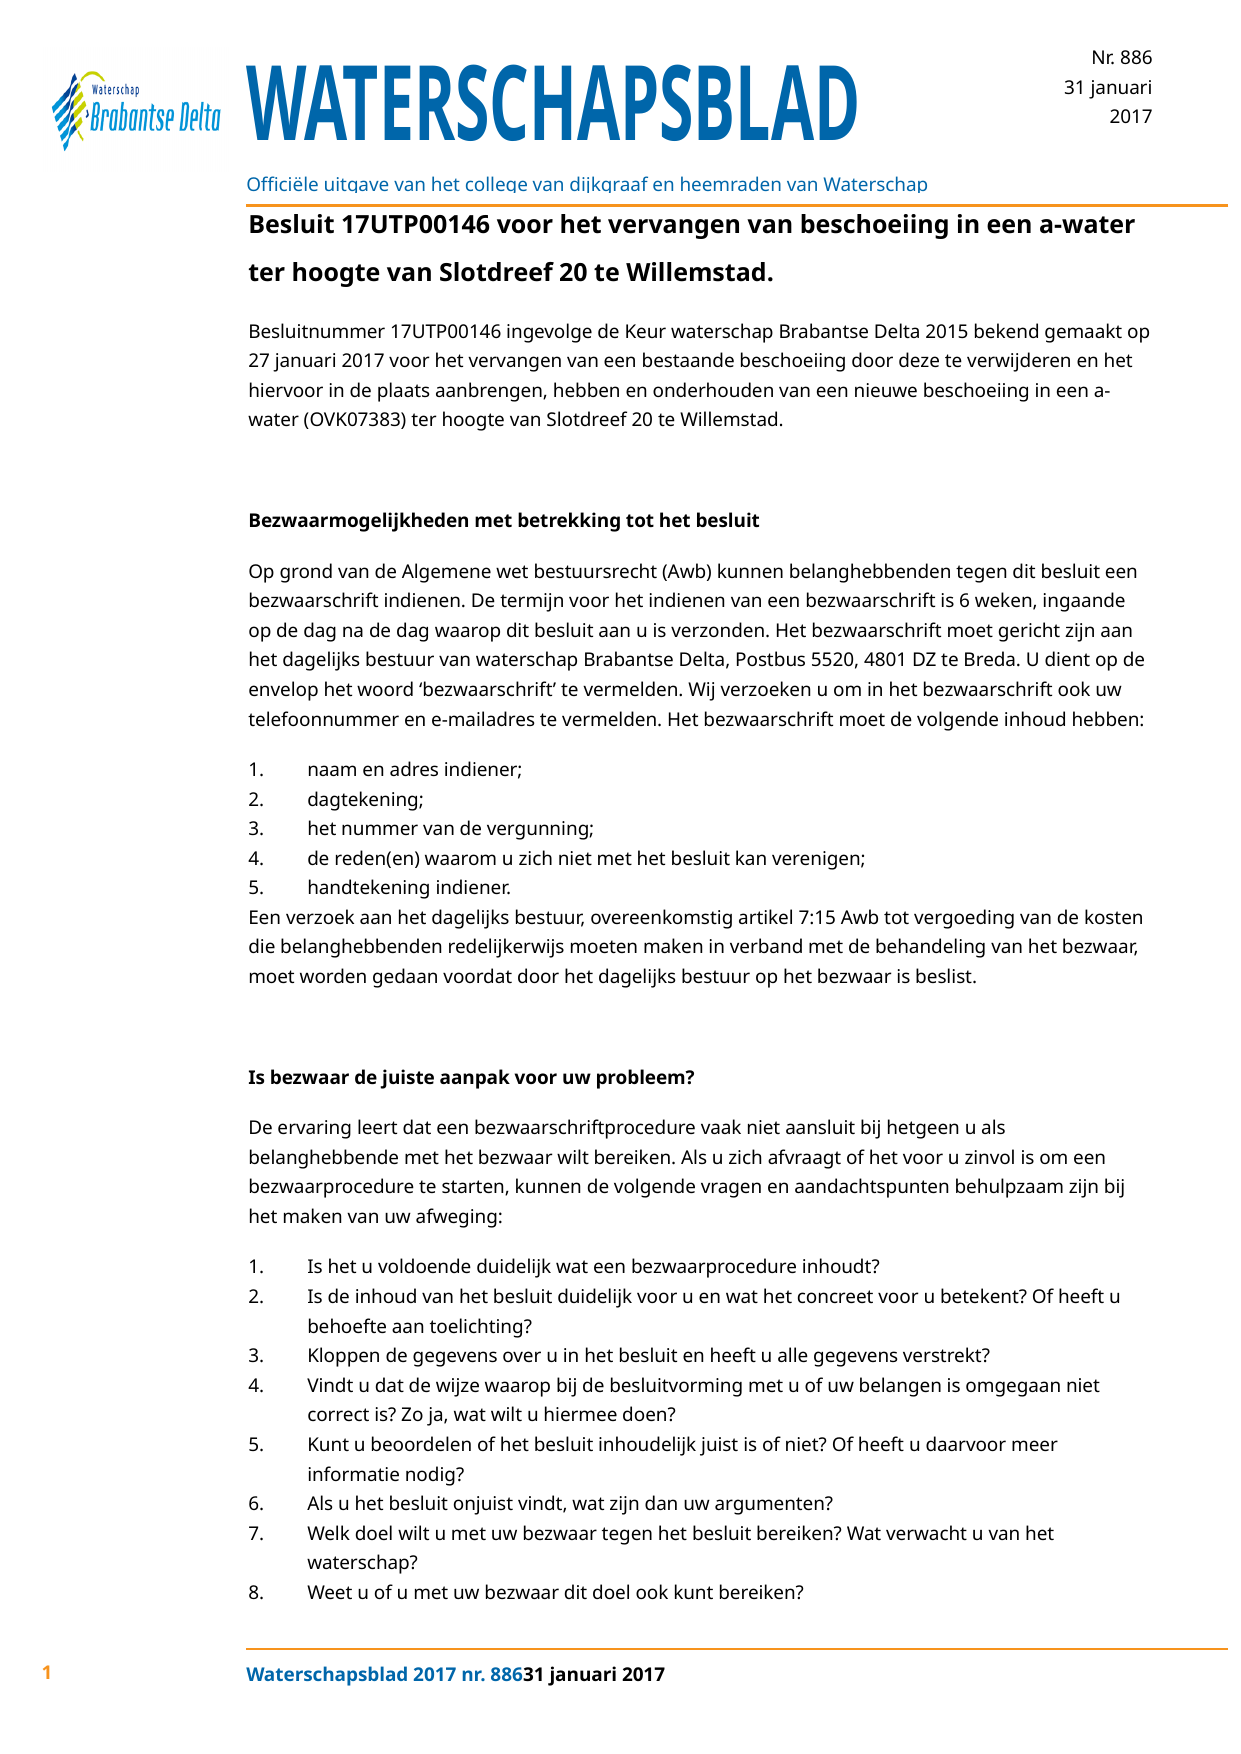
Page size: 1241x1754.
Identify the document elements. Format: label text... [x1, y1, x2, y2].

text Is bezwaar de juiste aanpak voor uw probleem? [248, 1064, 1152, 1090]
list Kloppen de gegevens over u in het besluit en heeft u alle gegevens verstrekt? [248, 1342, 1152, 1368]
text Op grond van de Algemene wet bestuursrecht (Awb) kunnen belanghebbenden tegen dit besluit een bezwaarschrift indienen. De termijn voor het indienen van een bezwaarschrift is 6 weken, ingaande op de dag na de dag waarop dit besluit aan u is verzonden. Het bezwaarschrift moet gericht zijn aan het dagelijks bestuur van waterschap Brabantse Delta, Postbus 5520, 4801 DZ te Breda. U dient op de envelop het woord ‘bezwaarschrift’ te vermelden. Wij verzoeken u om in het bezwaarschrift ook uw telefoonnummer en e‑mailadres te vermelden. Het bezwaarschrift moet de volgende inhoud hebben: [248, 558, 1152, 732]
text Besluitnummer 17UTP00146 ingevolge de Keur waterschap Brabantse Delta 2015 bekend gemaakt op 27 januari 2017 voor het vervangen van een bestaande beschoeiing door deze te verwijderen en het hiervoor in de plaats aanbrengen, hebben en onderhouden van een nieuwe beschoeiing in een a-water (OVK07383) ter hoogte van Slotdreef 20 te Willemstad. [248, 318, 1152, 432]
list het nummer van de vergunning; [248, 815, 1152, 841]
list Welk doel wilt u met uw bezwaar tegen het besluit bereiken? Wat verwacht u van het waterschap? [248, 1520, 1152, 1575]
list Vindt u dat de wijze waarop bij de besluitvorming met u of uw belangen is omgegaan niet correct is? Zo ja, wat wilt u hiermee doen? [248, 1372, 1152, 1427]
list Is de inhoud van het besluit duidelijk voor u en wat het concreet voor u betekent? Of heeft u behoefte aan toelichting? [248, 1283, 1152, 1339]
list Is het u voldoende duidelijk wat een bezwaarprocedure inhoudt? [248, 1254, 1152, 1279]
text Besluit 17UTP00146 voor het vervangen van beschoeiing in een a-water ter hoogte van Slotdreef 20 te Willemstad. [248, 207, 1152, 288]
list Als u het besluit onjuist vindt, wat zijn dan uw argumenten? [248, 1490, 1152, 1516]
list de reden(en) waarom u zich niet met het besluit kan verenigen; [248, 845, 1152, 871]
text De ervaring leert dat een bezwaarschriftprocedure vaak niet aansluit bij hetgeen u als belanghebbende met het bezwaar wilt bereiken. Als u zich afvraagt of het voor u zinvol is om een bezwaarprocedure te starten, kunnen de volgende vragen en aandachtspunten behulpzaam zijn bij het maken van uw afweging: [248, 1114, 1152, 1229]
text Bezwaarmogelijkheden met betrekking tot het besluit [248, 507, 1152, 533]
list Kunt u beoordelen of het besluit inhoudelijk juist is of niet? Of heeft u daarvoor meer informatie nodig? [248, 1431, 1152, 1487]
list naam en adres indiener; [248, 756, 1152, 782]
list dagtekening; [248, 786, 1152, 812]
picture [41, 47, 231, 172]
text Een verzoek aan het dagelijks bestuur, overeenkomstig artikel 7:15 Awb tot vergoeding van de kosten die belanghebbenden redelijkerwijs moeten maken in verband met de behandeling van het bezwaar, moet worden gedaan voordat door het dagelijks bestuur op het bezwaar is beslist. [248, 904, 1152, 989]
list Weet u of u met uw bezwaar dit doel ook kunt bereiken? [248, 1579, 1152, 1605]
list handtekening indiener. [248, 874, 1152, 900]
